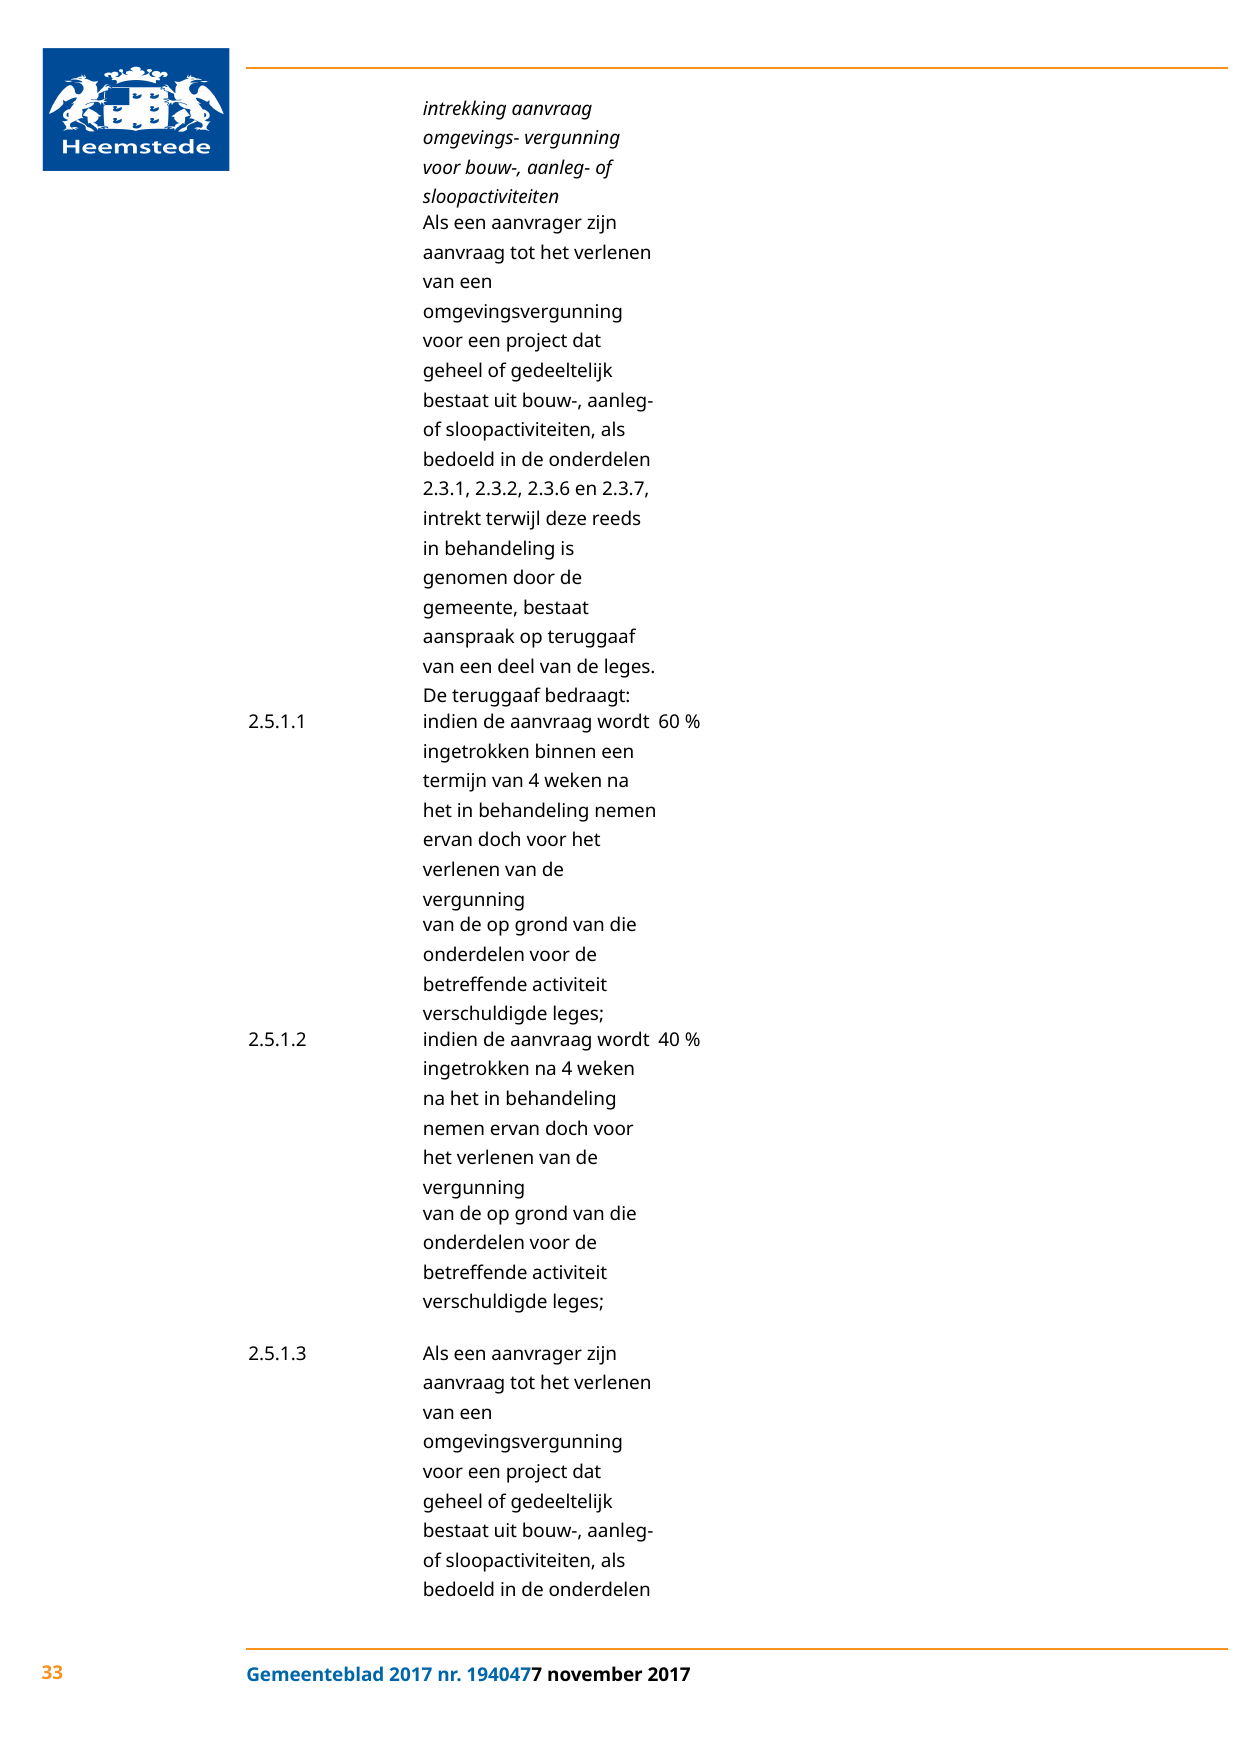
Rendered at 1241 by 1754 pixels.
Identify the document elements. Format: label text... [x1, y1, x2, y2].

table_cell 60 % [658, 708, 833, 912]
table_cell indien de aanvraag wordt ingetrokken na 4 weken na het in behandeling nemen ervan doch voor het verlenen van de vergunning [423, 1026, 658, 1200]
table_cell [658, 1340, 833, 1602]
table_cell Als een aanvrager zijn aanvraag tot het verlenen van een omgevingsvergunning voor een project dat geheel of gedeeltelijk bestaat uit bouw-, aanleg- of sloopactiviteiten, als bedoeld in de onderdelen [423, 1340, 658, 1602]
table_cell 2.5.1.2 [248, 1026, 423, 1340]
table_cell indien de aanvraag wordt ingetrokken binnen een termijn van 4 weken na het in behandeling nemen ervan doch voor het verlenen van de vergunning [423, 708, 658, 912]
table_cell [658, 1200, 833, 1314]
picture [41, 47, 231, 172]
table_cell 2.5.1.1 [248, 708, 423, 1026]
table_cell [833, 708, 1152, 912]
table_cell [658, 209, 833, 708]
table_cell [833, 912, 1152, 1026]
table_cell [248, 209, 423, 708]
table_cell [423, 1314, 658, 1340]
table_cell van de op grond van die onderdelen voor de betreffende activiteit verschuldigde leges; [423, 912, 658, 1026]
table_cell [658, 1314, 833, 1340]
table_cell 2.5.1.3 [248, 1340, 423, 1602]
table_cell [833, 1314, 1152, 1340]
table_cell 40 % [658, 1026, 833, 1200]
table_cell van de op grond van die onderdelen voor de betreffende activiteit verschuldigde leges; [423, 1200, 658, 1314]
table_header [248, 95, 423, 209]
table_header [833, 95, 1152, 209]
table_cell [833, 1200, 1152, 1314]
table_cell [833, 1340, 1152, 1602]
table_cell [833, 1026, 1152, 1200]
table_header [658, 95, 833, 209]
table_cell [833, 209, 1152, 708]
table_cell Als een aanvrager zijn aanvraag tot het verlenen van een omgevingsvergunning voor een project dat geheel of gedeeltelijk bestaat uit bouw-, aanleg- of sloopactiviteiten, als bedoeld in de onderdelen 2.3.1, 2.3.2, 2.3.6 en 2.3.7, intrekt terwijl deze reeds in behandeling is genomen door de gemeente, bestaat aanspraak op teruggaaf van een deel van de leges. De teruggaaf bedraagt: [423, 209, 658, 708]
table_header intrekking aanvraag omgevings- vergunning voor bouw-, aanleg- of sloopactiviteiten [423, 95, 658, 209]
table_cell [658, 912, 833, 1026]
